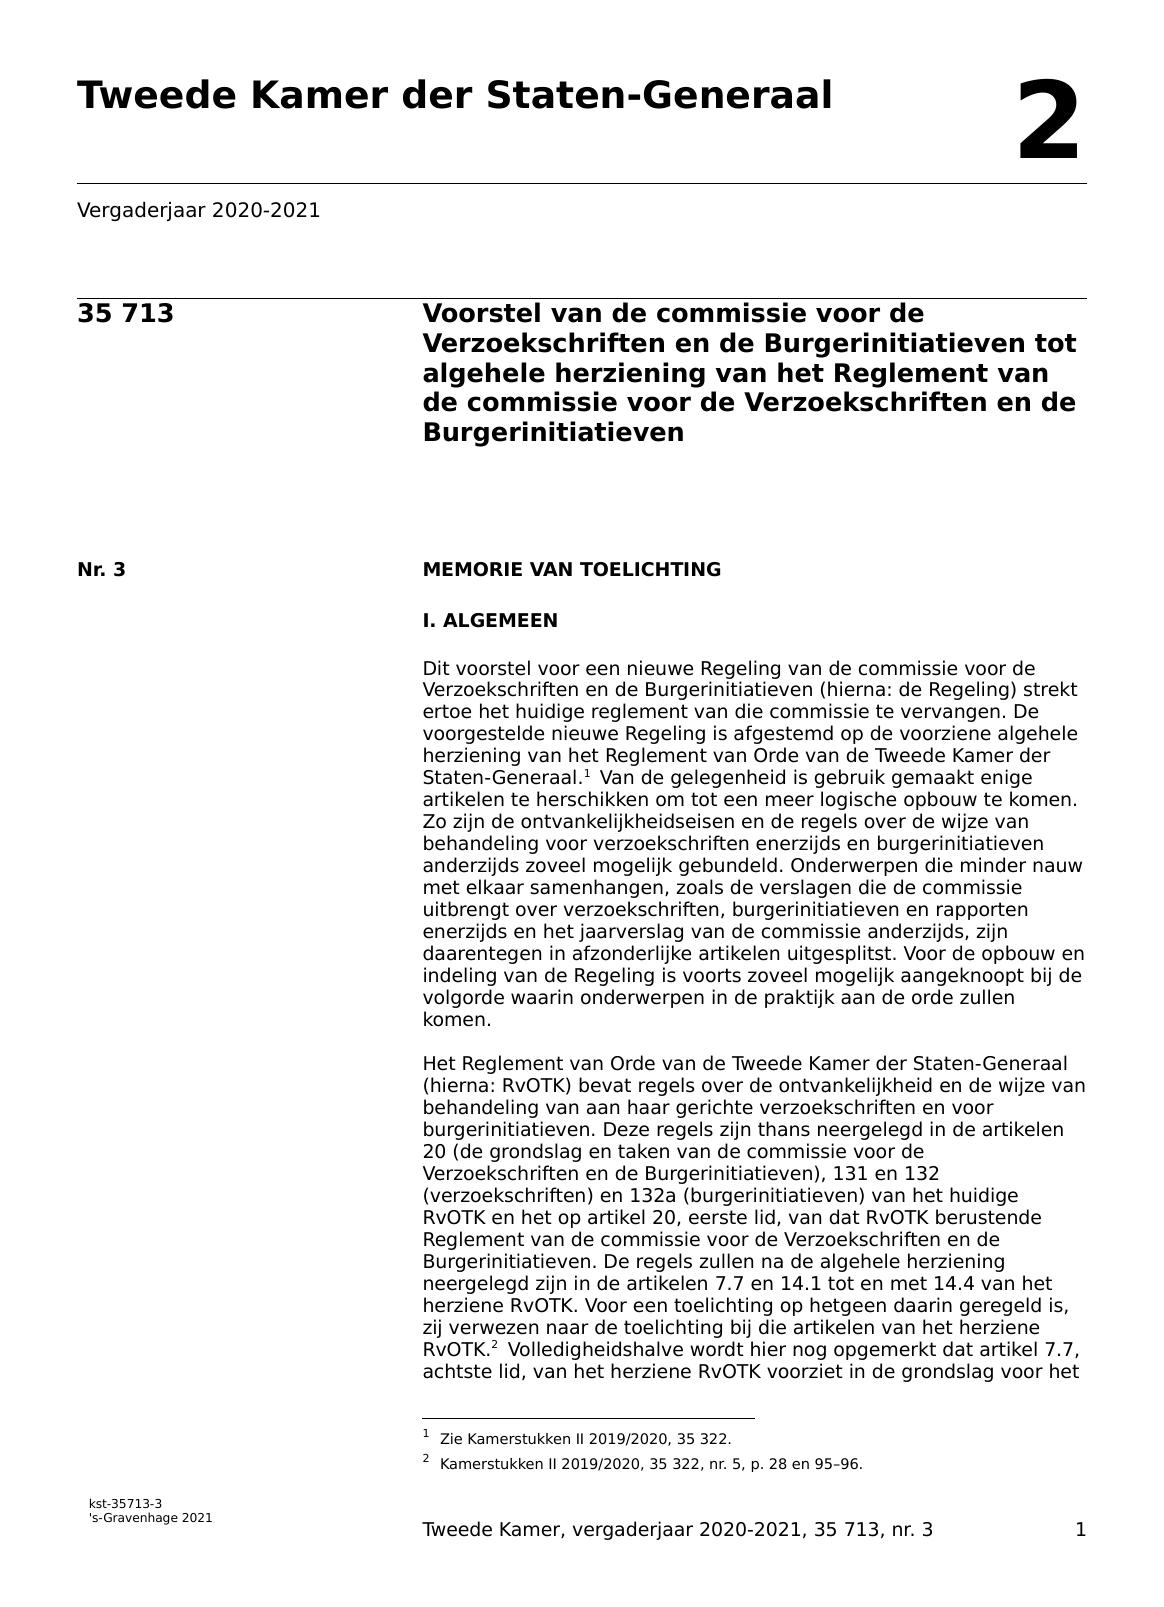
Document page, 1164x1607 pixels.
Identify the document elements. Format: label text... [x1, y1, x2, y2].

text Kamerstukken II 2019/2020, 35 322, nr. 5, p. 28 en 95–96. [422, 1452, 1087, 1474]
table_header 2 [886, 59, 1087, 183]
text 's-Gravenhage 2021 [88, 1511, 323, 1525]
text kst-35713-3 [88, 1497, 323, 1511]
subtitle I. ALGEMEEN [422, 610, 1087, 632]
table_header Tweede Kamer der Staten-Generaal [77, 59, 886, 183]
table_cell Vergaderjaar 2020-2021 [77, 184, 1087, 298]
subtitle 35 713 Voorstel van de commissie voor de Verzoekschriften en de Burgerinitiatieven tot algehele herziening van het Reglement van de commissie voor de Verzoekschriften en de Burgerinitiatieven [77, 299, 1087, 447]
text Zie Kamerstukken II 2019/2020, 35 322. [422, 1427, 1087, 1449]
text Het Reglement van Orde van de Tweede Kamer der Staten-Generaal (hierna: RvOTK) bevat regels over de ontvankelijkheid en de wijze van behandeling van aan haar gerichte verzoekschriften en voor burgerinitiatieven. Deze regels zijn thans neergelegd in de artikelen 20 (de grondslag en taken van de commissie voor de Verzoekschriften en de Burgerinitiatieven), 131 en 132 (verzoekschriften) en 132a (burgerinitiatieven) van het huidige RvOTK en het op artikel 20, eerste lid, van dat RvOTK berustende Reglement van de commissie voor de Verzoekschriften en de Burgerinitiatieven. De regels zullen na de algehele herziening neergelegd zijn in de artikelen 7.7 en 14.1 tot en met 14.4 van het herziene RvOTK. Voor een toelichting op hetgeen daarin geregeld is, zij verwezen naar de toelichting bij die artikelen van het herziene RvOTK. Volledigheidshalve wordt hier nog opgemerkt dat artikel 7.7, achtste lid, van het herziene RvOTK voorziet in de grondslag voor het [422, 1053, 1087, 1383]
text Dit voorstel voor een nieuwe Regeling van de commissie voor de Verzoekschriften en de Burgerinitiatieven (hierna: de Regeling) strekt ertoe het huidige reglement van die commissie te vervangen. De voorgestelde nieuwe Regeling is afgestemd op de voorziene algehele herziening van het Reglement van Orde van de Tweede Kamer der Staten-Generaal. Van de gelegenheid is gebruik gemaakt enige artikelen te herschikken om tot een meer logische opbouw te komen. Zo zijn de ontvankelijkheidseisen en de regels over de wijze van behandeling voor verzoekschriften enerzijds en burgerinitiatieven anderzijds zoveel mogelijk gebundeld. Onderwerpen die minder nauw met elkaar samenhangen, zoals de verslagen die de commissie uitbrengt over verzoekschriften, burgerinitiatieven en rapporten enerzijds en het jaarverslag van de commissie anderzijds, zijn daarentegen in afzonderlijke artikelen uitgesplitst. Voor de opbouw en indeling van de Regeling is voorts zoveel mogelijk aangeknoopt bij de volgorde waarin onderwerpen in de praktijk aan de orde zullen komen. [422, 657, 1087, 1031]
subtitle Nr. 3 MEMORIE VAN TOELICHTING [77, 558, 1087, 580]
